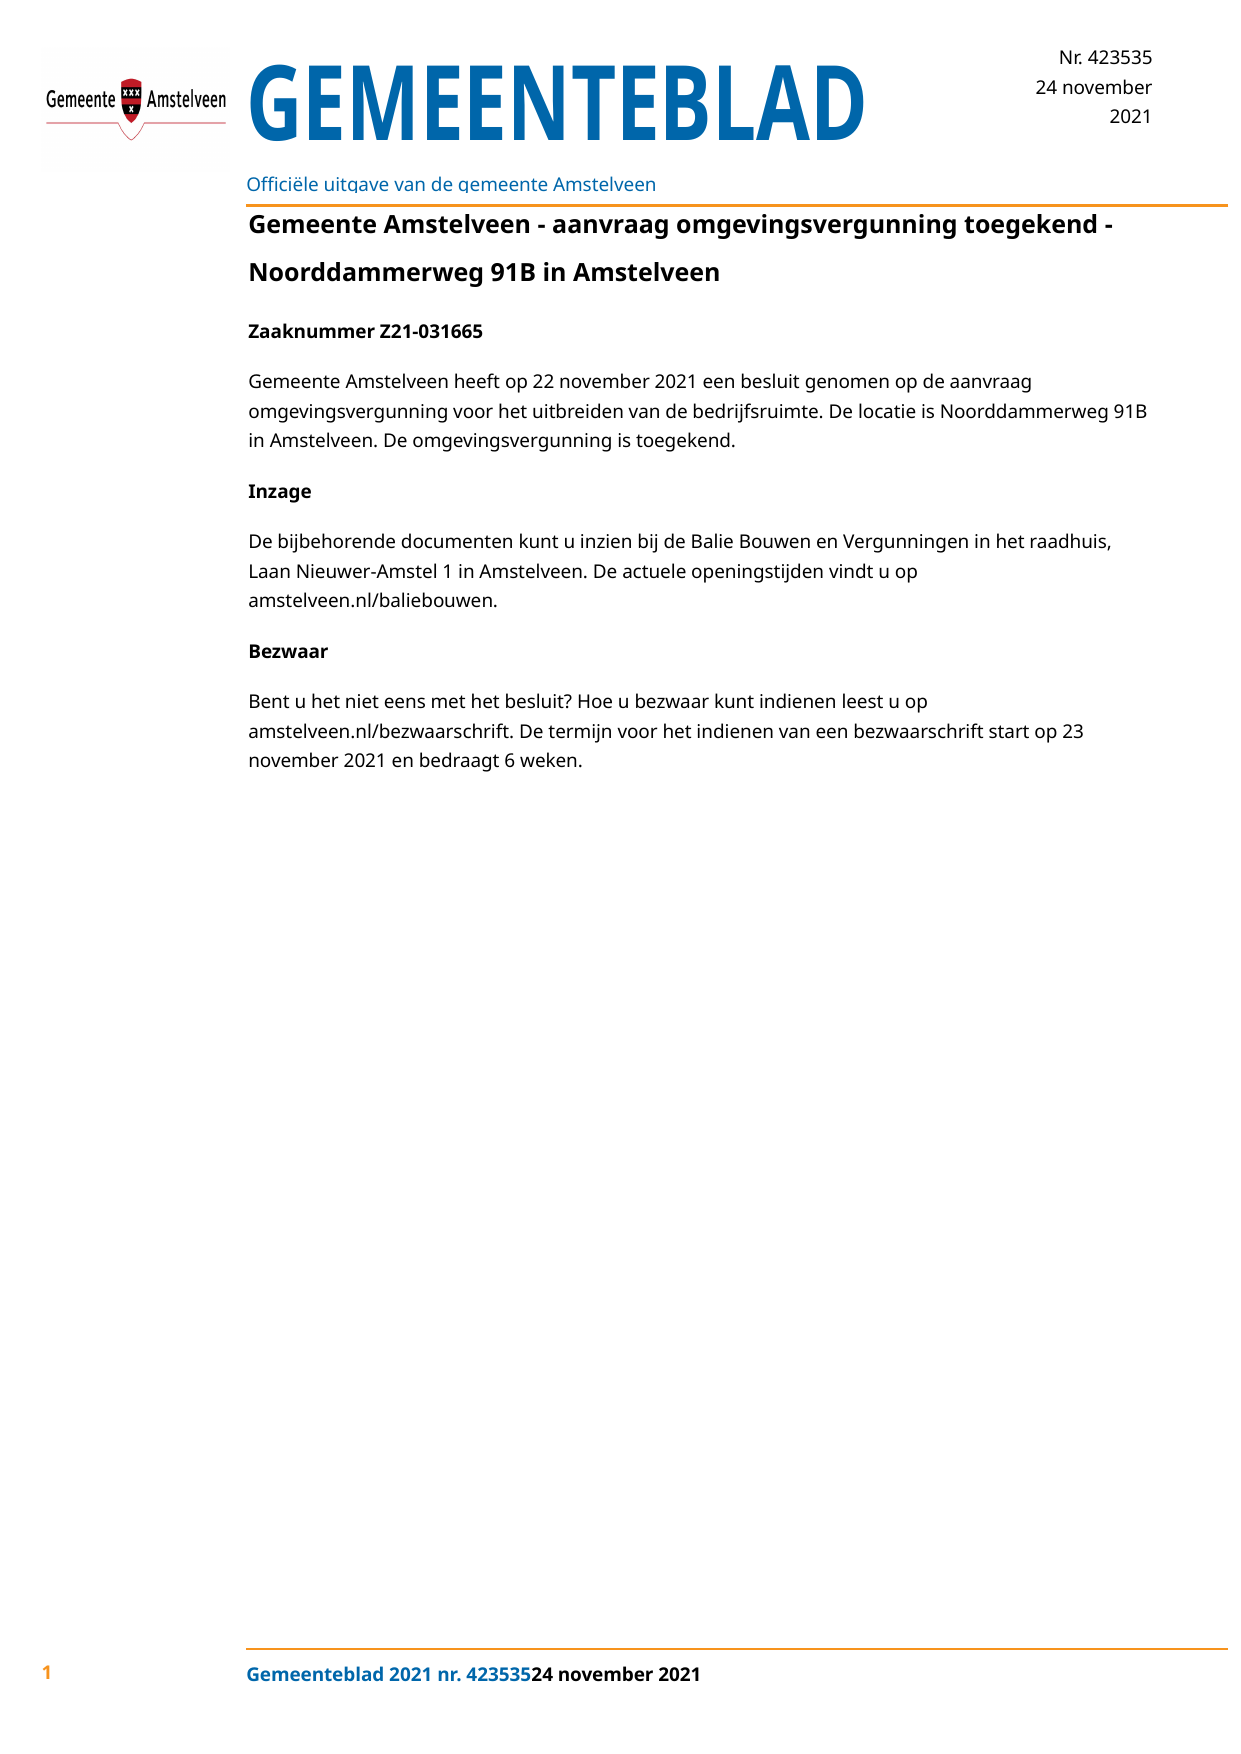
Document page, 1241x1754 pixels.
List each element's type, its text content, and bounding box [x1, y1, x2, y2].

text Bent u het niet eens met het besluit? Hoe u bezwaar kunt indienen leest u op amstelveen.nl/bezwaarschrift. De termijn voor het indienen van een bezwaarschrift start op 23 november 2021 en bedraagt 6 weken. [248, 688, 1152, 773]
text Gemeente Amstelveen heeft op 22 november 2021 een besluit genomen op de aanvraag omgevingsvergunning voor het uitbreiden van de bedrijfsruimte. De locatie is Noorddammerweg 91B in Amstelveen. De omgevingsvergunning is toegekend. [248, 368, 1152, 453]
text Inzage [248, 478, 1152, 504]
picture [41, 47, 231, 172]
text De bijbehorende documenten kunt u inzien bij de Balie Bouwen en Vergunningen in het raadhuis, Laan Nieuwer-Amstel 1 in Amstelveen. De actuele openingstijden vindt u op amstelveen.nl/baliebouwen. [248, 528, 1152, 613]
text Zaaknummer Z21-031665 [248, 318, 1152, 344]
text Bezwaar [248, 638, 1152, 664]
text Gemeente Amstelveen - aanvraag omgevingsvergunning toegekend - Noorddammerweg 91B in Amstelveen [248, 207, 1152, 288]
